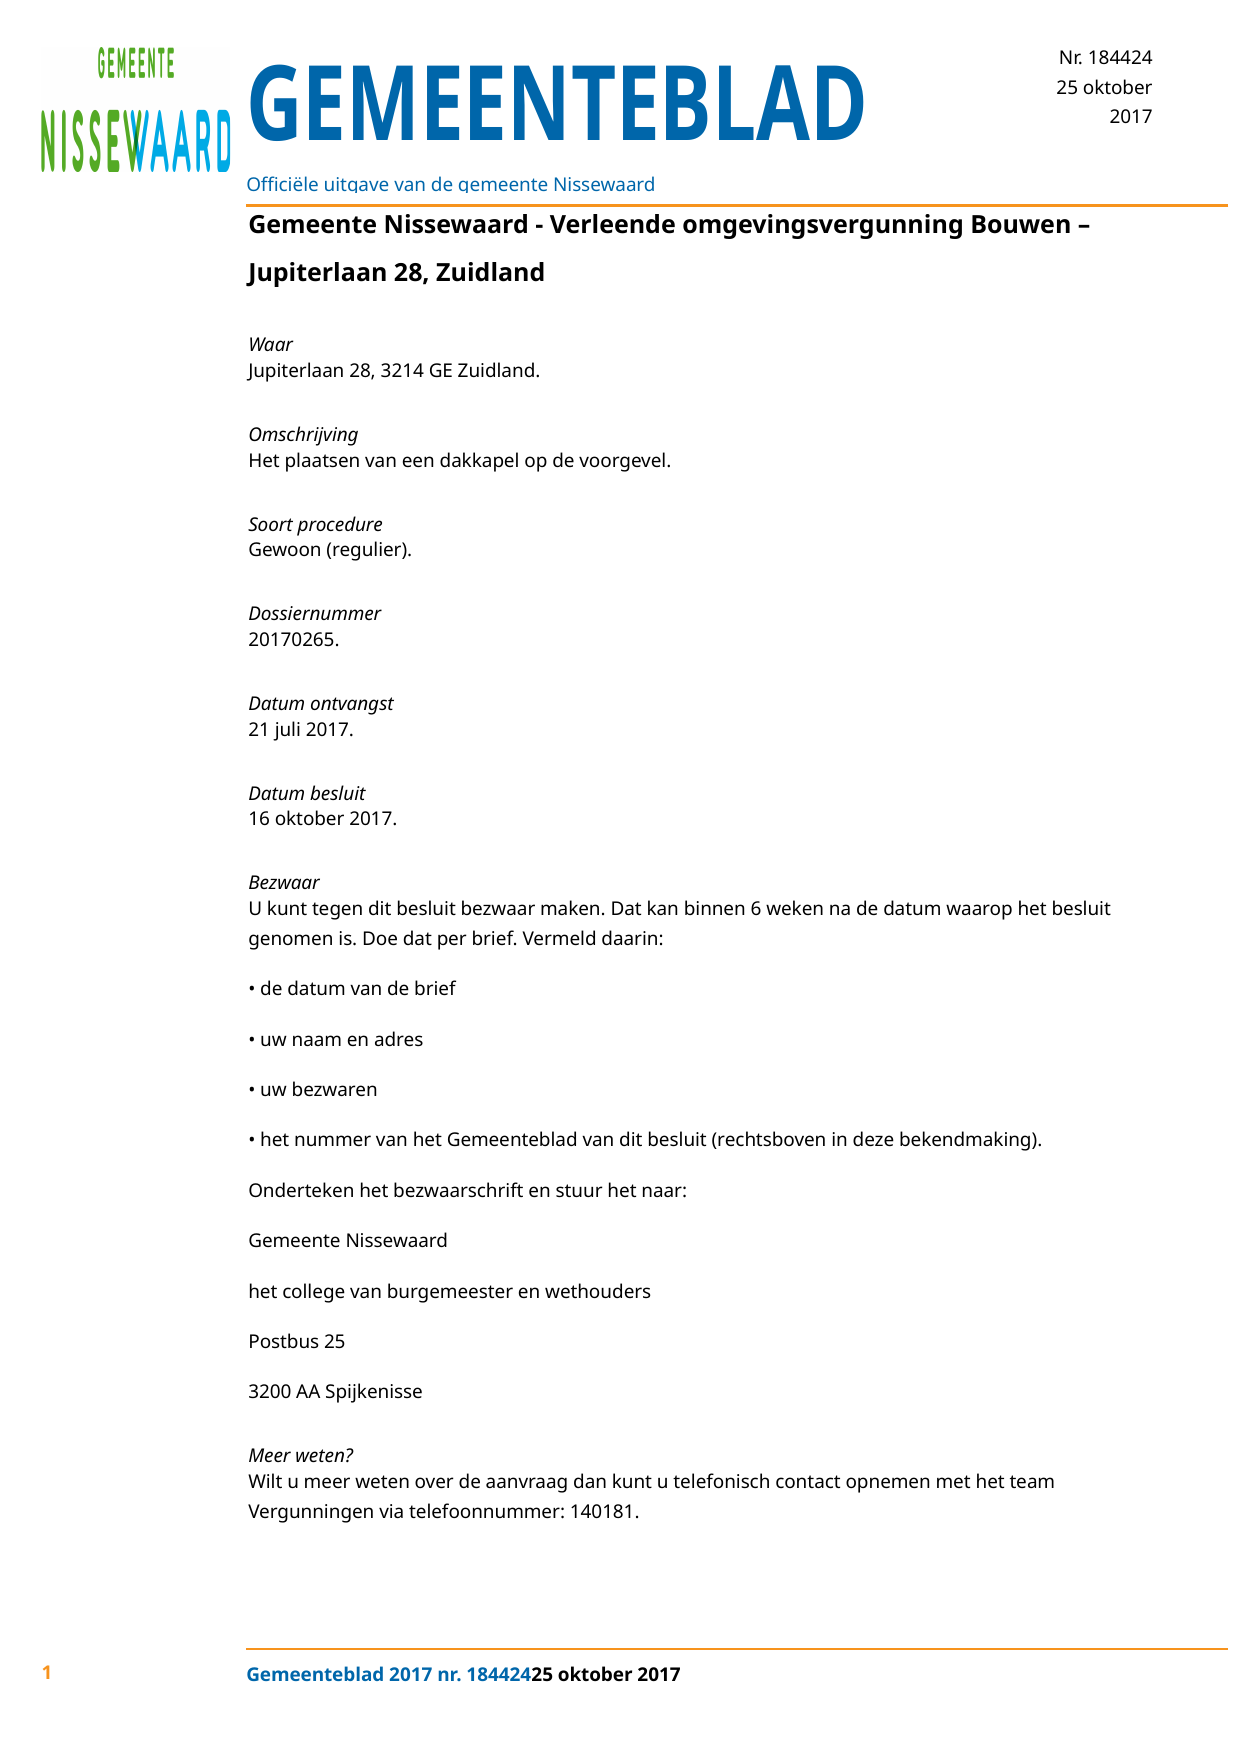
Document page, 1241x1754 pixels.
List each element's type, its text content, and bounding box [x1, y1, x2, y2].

text Postbus 25 [248, 1328, 1152, 1354]
text Bezwaar [248, 869, 1152, 895]
text 21 juli 2017. [248, 716, 1152, 742]
picture [176, 157, 187, 172]
text Dossiernummer [248, 601, 1152, 626]
text 3200 AA Spijkenisse [248, 1379, 1152, 1404]
text • de datum van de brief [248, 975, 1152, 1001]
picture [201, 122, 206, 138]
text 20170265. [248, 626, 1152, 652]
text Gemeente Nissewaard - Verleende omgevingsvergunning Bouwen – Jupiterlaan 28, Zuidland [248, 207, 1152, 288]
text • uw bezwaren [248, 1076, 1152, 1102]
text het college van burgemeester en wethouders [248, 1278, 1152, 1303]
text Meer weten? [248, 1443, 1152, 1468]
picture [154, 157, 165, 172]
text Het plaatsen van een dakkapel op de voorgevel. [248, 447, 1152, 473]
picture [222, 122, 227, 160]
text Gewoon (regulier). [248, 537, 1152, 562]
text Jupiterlaan 28, 3214 GE Zuidland. [248, 357, 1152, 383]
text • het nummer van het Gemeenteblad van dit besluit (rechtsboven in deze bekendmaking). [248, 1127, 1152, 1152]
picture [200, 151, 206, 172]
text Datum ontvangst [248, 690, 1152, 716]
text Gemeente Nissewaard [248, 1227, 1152, 1253]
text Onderteken het bezwaarschrift en stuur het naar: [248, 1177, 1152, 1203]
text Datum besluit [248, 780, 1152, 806]
text Omschrijving [248, 421, 1152, 447]
text Soort procedure [248, 511, 1152, 537]
text 16 oktober 2017. [248, 806, 1152, 831]
text U kunt tegen dit besluit bezwaar maken. Dat kan binnen 6 weken na de datum waarop het besluit genomen is. Doe dat per brief. Vermeld daarin: [248, 895, 1152, 951]
text Wilt u meer weten over de aanvraag dan kunt u telefonisch contact opnemen met het team Vergunningen via telefoonnummer: 140181. [248, 1468, 1152, 1524]
picture [41, 47, 231, 172]
text Waar [248, 331, 1152, 357]
text • uw naam en adres [248, 1026, 1152, 1051]
